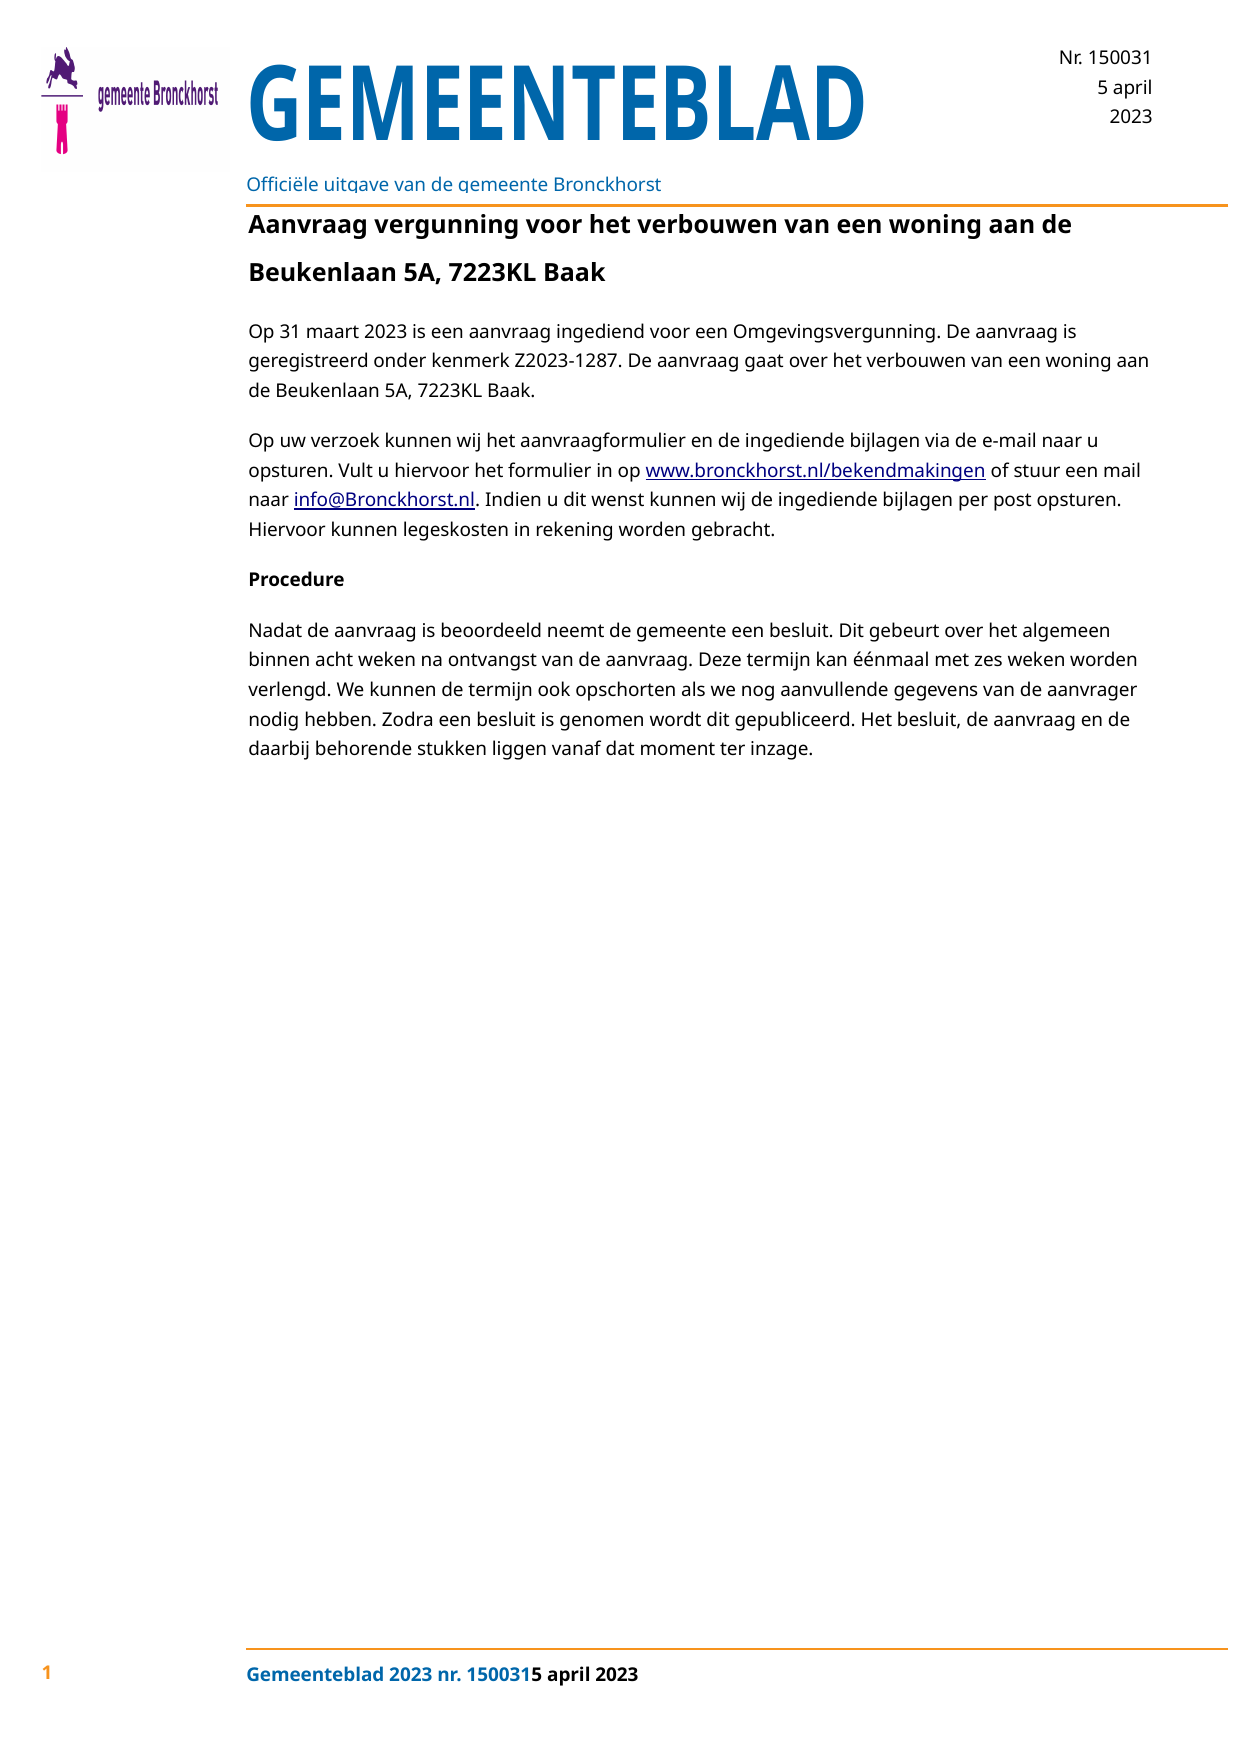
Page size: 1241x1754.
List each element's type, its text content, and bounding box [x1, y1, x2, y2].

picture [41, 47, 231, 172]
text Aanvraag vergunning voor het verbouwen van een woning aan de Beukenlaan 5A, 7223KL Baak [248, 207, 1152, 288]
text Op uw verzoek kunnen wij het aanvraagformulier en de ingediende bijlagen via de e-mail naar u opsturen. Vult u hiervoor het formulier in op www.bronckhorst.nl/bekendmakingen of stuur een mail naar info@Bronckhorst.nl. Indien u dit wenst kunnen wij de ingediende bijlagen per post opsturen. Hiervoor kunnen legeskosten in rekening worden gebracht. [248, 427, 1152, 542]
text Nadat de aanvraag is beoordeeld neemt de gemeente een besluit. Dit gebeurt over het algemeen binnen acht weken na ontvangst van de aanvraag. Deze termijn kan éénmaal met zes weken worden verlengd. We kunnen de termijn ook opschorten als we nog aanvullende gegevens van de aanvrager nodig hebben. Zodra een besluit is genomen wordt dit gepubliceerd. Het besluit, de aanvraag en de daarbij behorende stukken liggen vanaf dat moment ter inzage. [248, 617, 1152, 761]
text Op 31 maart 2023 is een aanvraag ingediend voor een Omgevingsvergunning. De aanvraag is geregistreerd onder kenmerk Z2023-1287. De aanvraag gaat over het verbouwen van een woning aan de Beukenlaan 5A, 7223KL Baak. [248, 318, 1152, 403]
text Procedure [248, 567, 1152, 592]
